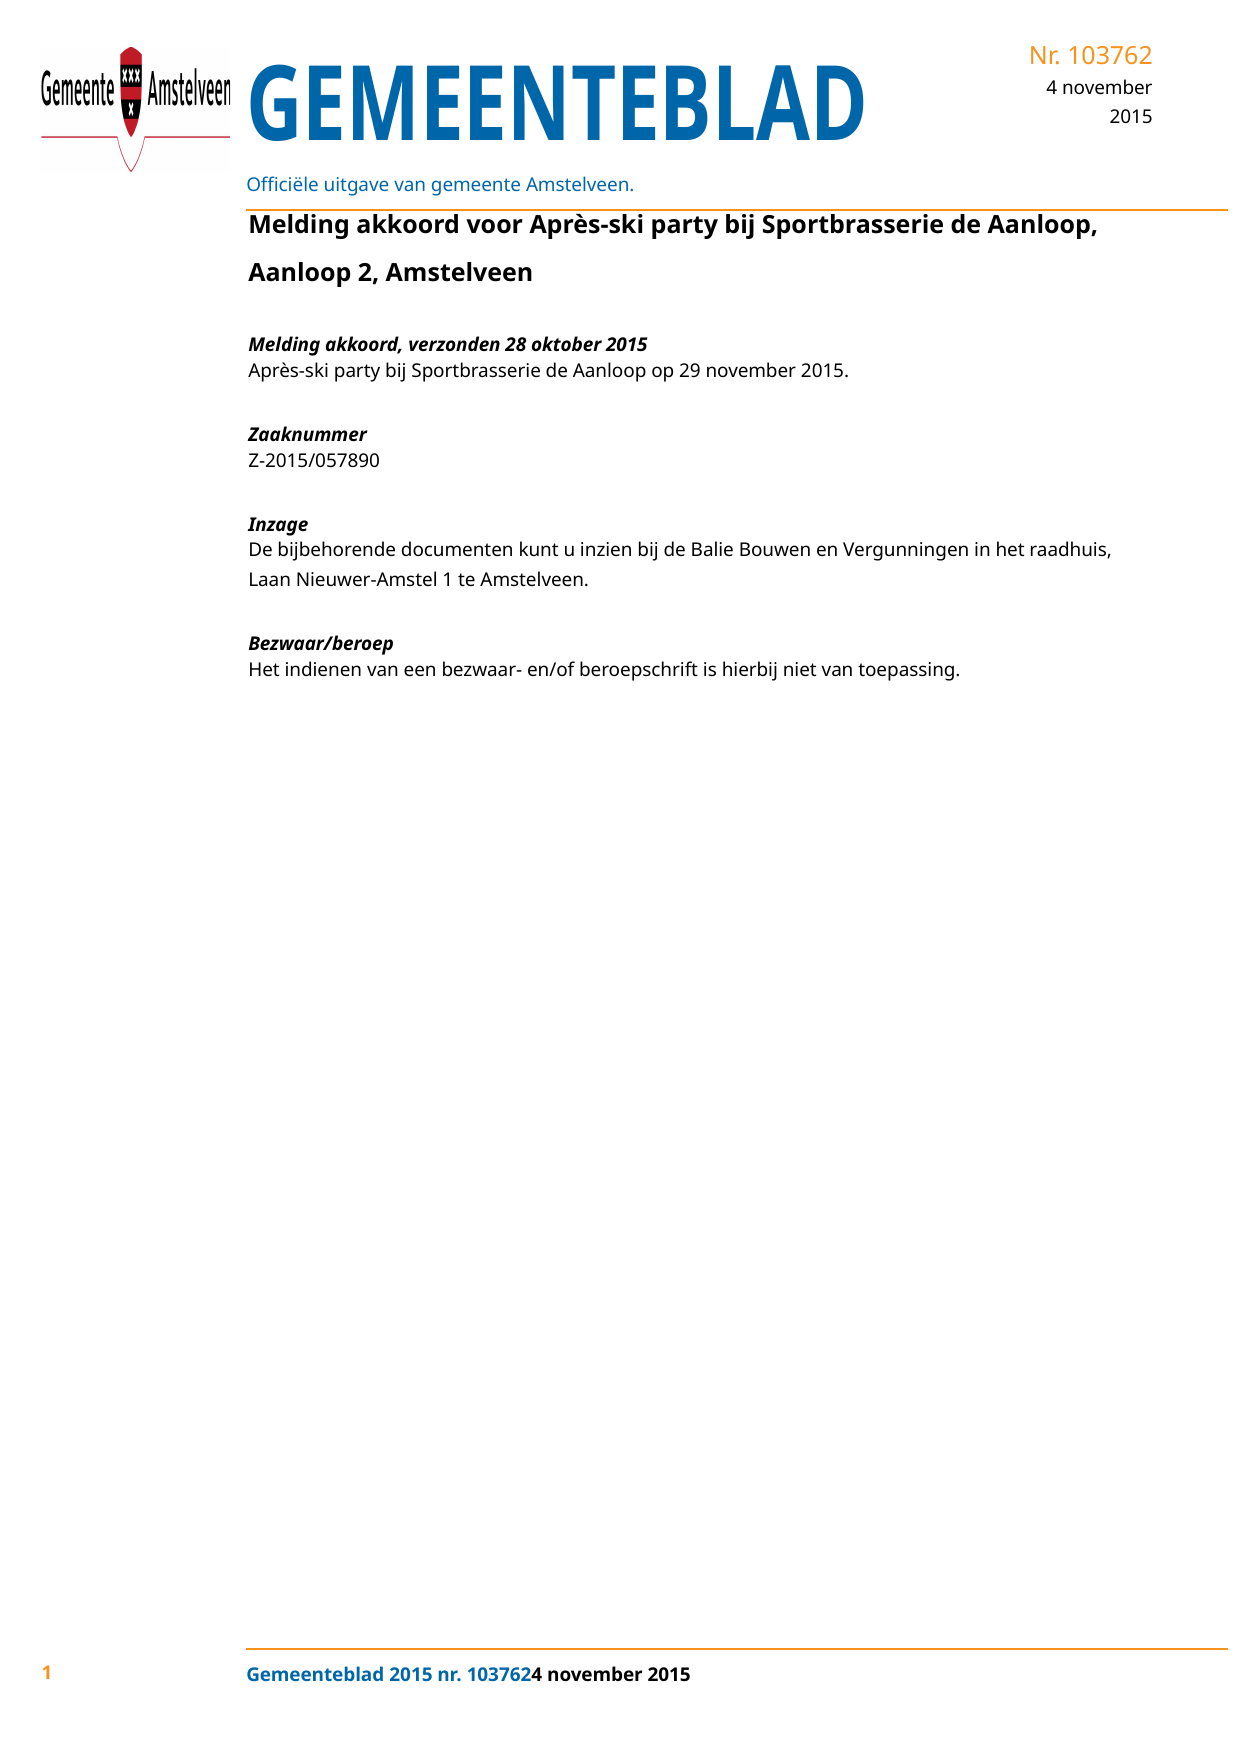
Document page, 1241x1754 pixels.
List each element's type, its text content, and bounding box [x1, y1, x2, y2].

text Zaaknummer [248, 421, 1152, 447]
text Bezwaar/beroep [248, 630, 1152, 656]
picture [41, 47, 231, 172]
text Z-2015/057890 [248, 447, 1152, 473]
text De bijbehorende documenten kunt u inzien bij de Balie Bouwen en Vergunningen in het raadhuis, Laan Nieuwer-Amstel 1 te Amstelveen. [248, 537, 1152, 592]
text Het indienen van een bezwaar- en/of beroepschrift is hierbij niet van toepassing. [248, 656, 1152, 682]
text Inzage [248, 511, 1152, 537]
text Melding akkoord voor Après-ski party bij Sportbrasserie de Aanloop, Aanloop 2, Amstelveen [248, 211, 1152, 288]
text Melding akkoord, verzonden 28 oktober 2015 [248, 331, 1152, 357]
text Après-ski party bij Sportbrasserie de Aanloop op 29 november 2015. [248, 357, 1152, 383]
